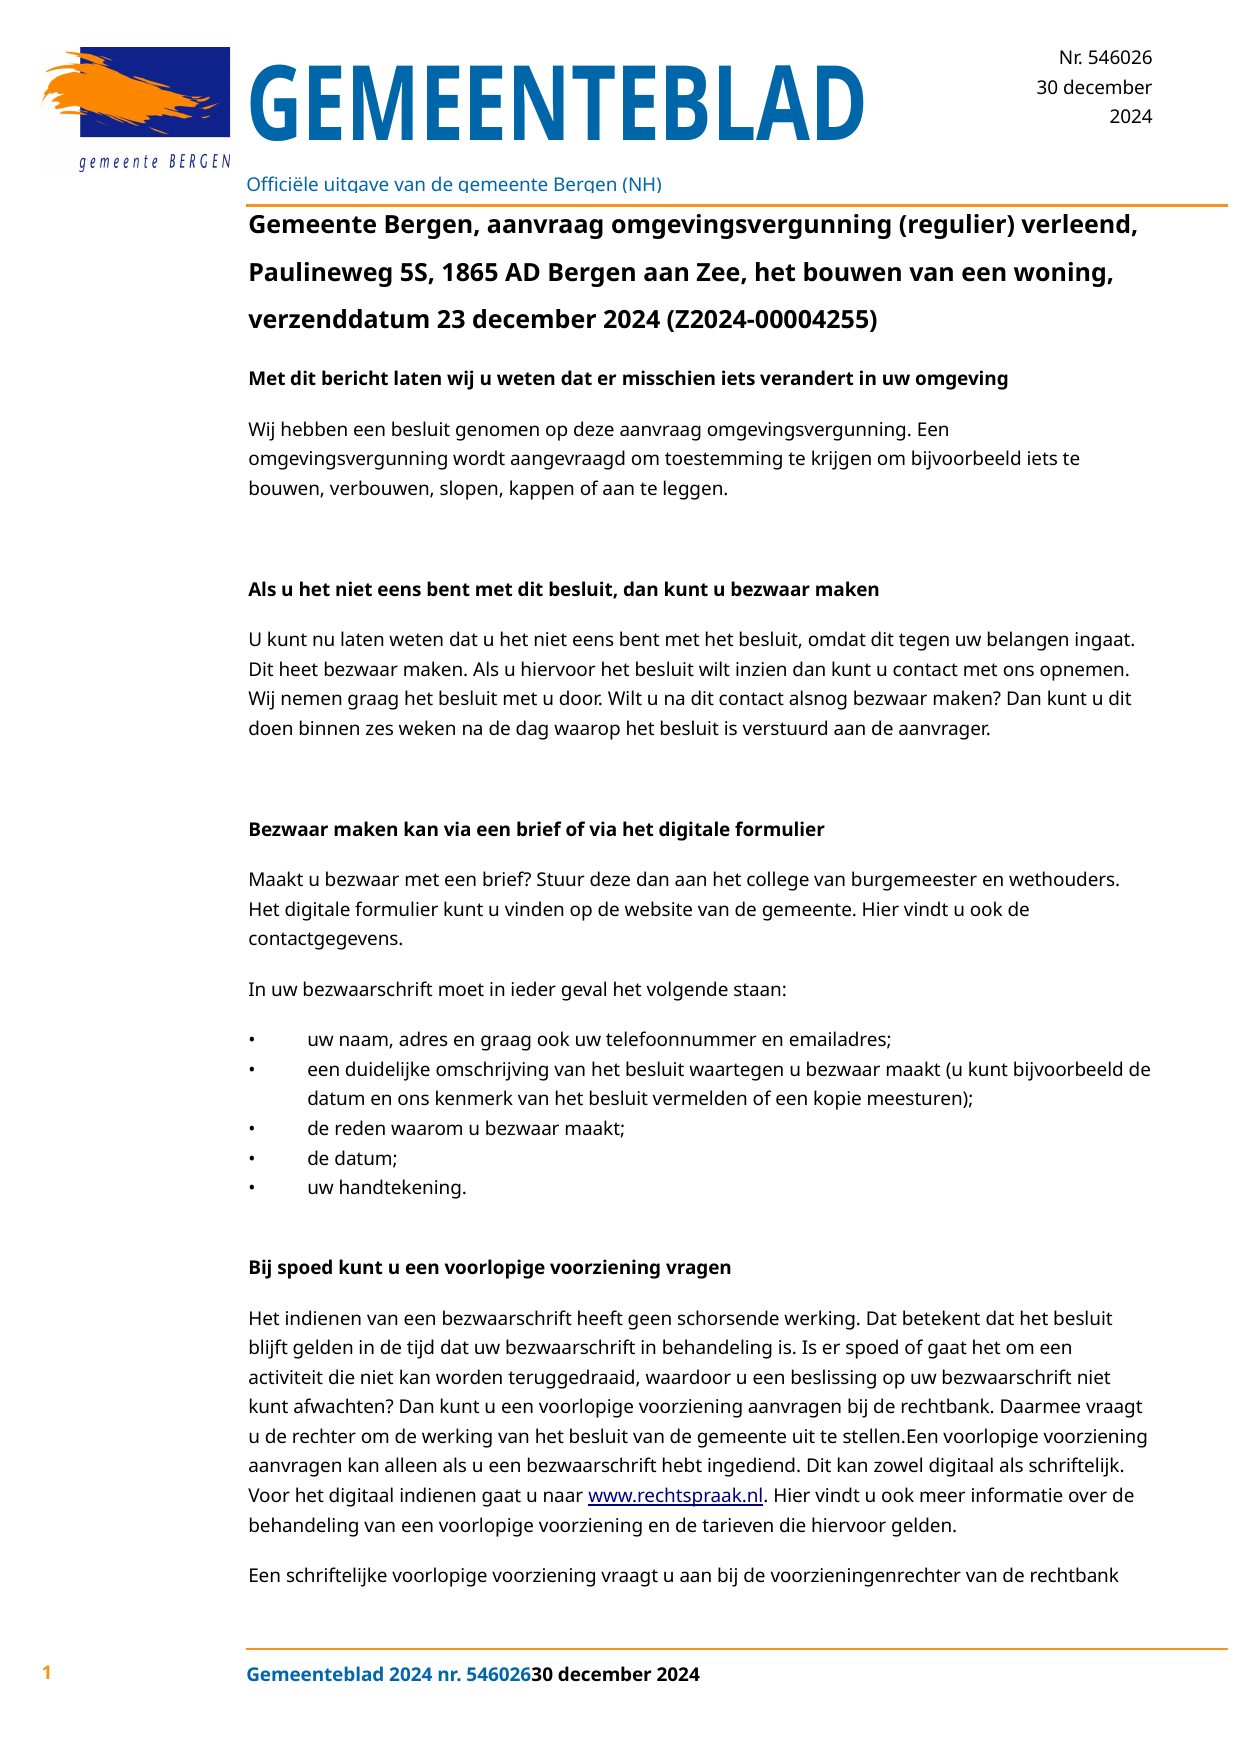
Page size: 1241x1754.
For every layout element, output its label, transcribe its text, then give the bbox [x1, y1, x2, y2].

text In uw bezwaarschrift moet in ieder geval het volgende staan: [248, 976, 1152, 1002]
text Een schriftelijke voorlopige voorziening vraagt u aan bij de voorzieningenrechter van de rechtbank [248, 1562, 1152, 1588]
list de datum; [248, 1145, 1152, 1170]
text U kunt nu laten weten dat u het niet eens bent met het besluit, omdat dit tegen uw belangen ingaat. Dit heet bezwaar maken. Als u hiervoor het besluit wilt inzien dan kunt u contact met ons opnemen. Wij nemen graag het besluit met u door. Wilt u na dit contact alsnog bezwaar maken? Dan kunt u dit doen binnen zes weken na de dag waarop het besluit is verstuurd aan de aanvrager. [248, 626, 1152, 741]
text Bij spoed kunt u een voorlopige voorziening vragen [248, 1254, 1152, 1280]
list de reden waarom u bezwaar maakt; [248, 1115, 1152, 1141]
list een duidelijke omschrijving van het besluit waartegen u bezwaar maakt (u kunt bijvoorbeeld de datum en ons kenmerk van het besluit vermelden of een kopie meesturen); [248, 1056, 1152, 1111]
list uw naam, adres en graag ook uw telefoonnummer en emailadres; [248, 1026, 1152, 1052]
text Met dit bericht laten wij u weten dat er misschien iets verandert in uw omgeving [248, 366, 1152, 391]
text Bezwaar maken kan via een brief of via het digitale formulier [248, 816, 1152, 842]
text Gemeente Bergen, aanvraag omgevingsvergunning (regulier) verleend, Paulineweg 5S, 1865 AD Bergen aan Zee, het bouwen van een woning, verzenddatum 23 december 2024 (Z2024-00004255) [248, 207, 1152, 336]
text Het indienen van een bezwaarschrift heeft geen schorsende werking. Dat betekent dat het besluit blijft gelden in de tijd dat uw bezwaarschrift in behandeling is. Is er spoed of gaat het om een activiteit die niet kan worden teruggedraaid, waardoor u een beslissing op uw bezwaarschrift niet kunt afwachten? Dan kunt u een voorlopige voorziening aanvragen bij de rechtbank. Daarmee vraagt u de rechter om de werking van het besluit van de gemeente uit te stellen.Een voorlopige voorziening aanvragen kan alleen als u een bezwaarschrift hebt ingediend. Dit kan zowel digitaal als schriftelijk. Voor het digitaal indienen gaat u naar www.rechtspraak.nl. Hier vindt u ook meer informatie over de behandeling van een voorlopige voorziening en de tarieven die hiervoor gelden. [248, 1305, 1152, 1537]
list uw handtekening. [248, 1174, 1152, 1200]
text Als u het niet eens bent met dit besluit, dan kunt u bezwaar maken [248, 576, 1152, 602]
text Maakt u bezwaar met een brief? Stuur deze dan aan het college van burgemeester en wethouders. Het digitale formulier kunt u vinden op de website van de gemeente. Hier vindt u ook de contactgegevens. [248, 866, 1152, 951]
picture [41, 47, 231, 172]
text Wij hebben een besluit genomen op deze aanvraag omgevingsvergunning. Een omgevingsvergunning wordt aangevraagd om toestemming te krijgen om bijvoorbeeld iets te bouwen, verbouwen, slopen, kappen of aan te leggen. [248, 416, 1152, 501]
